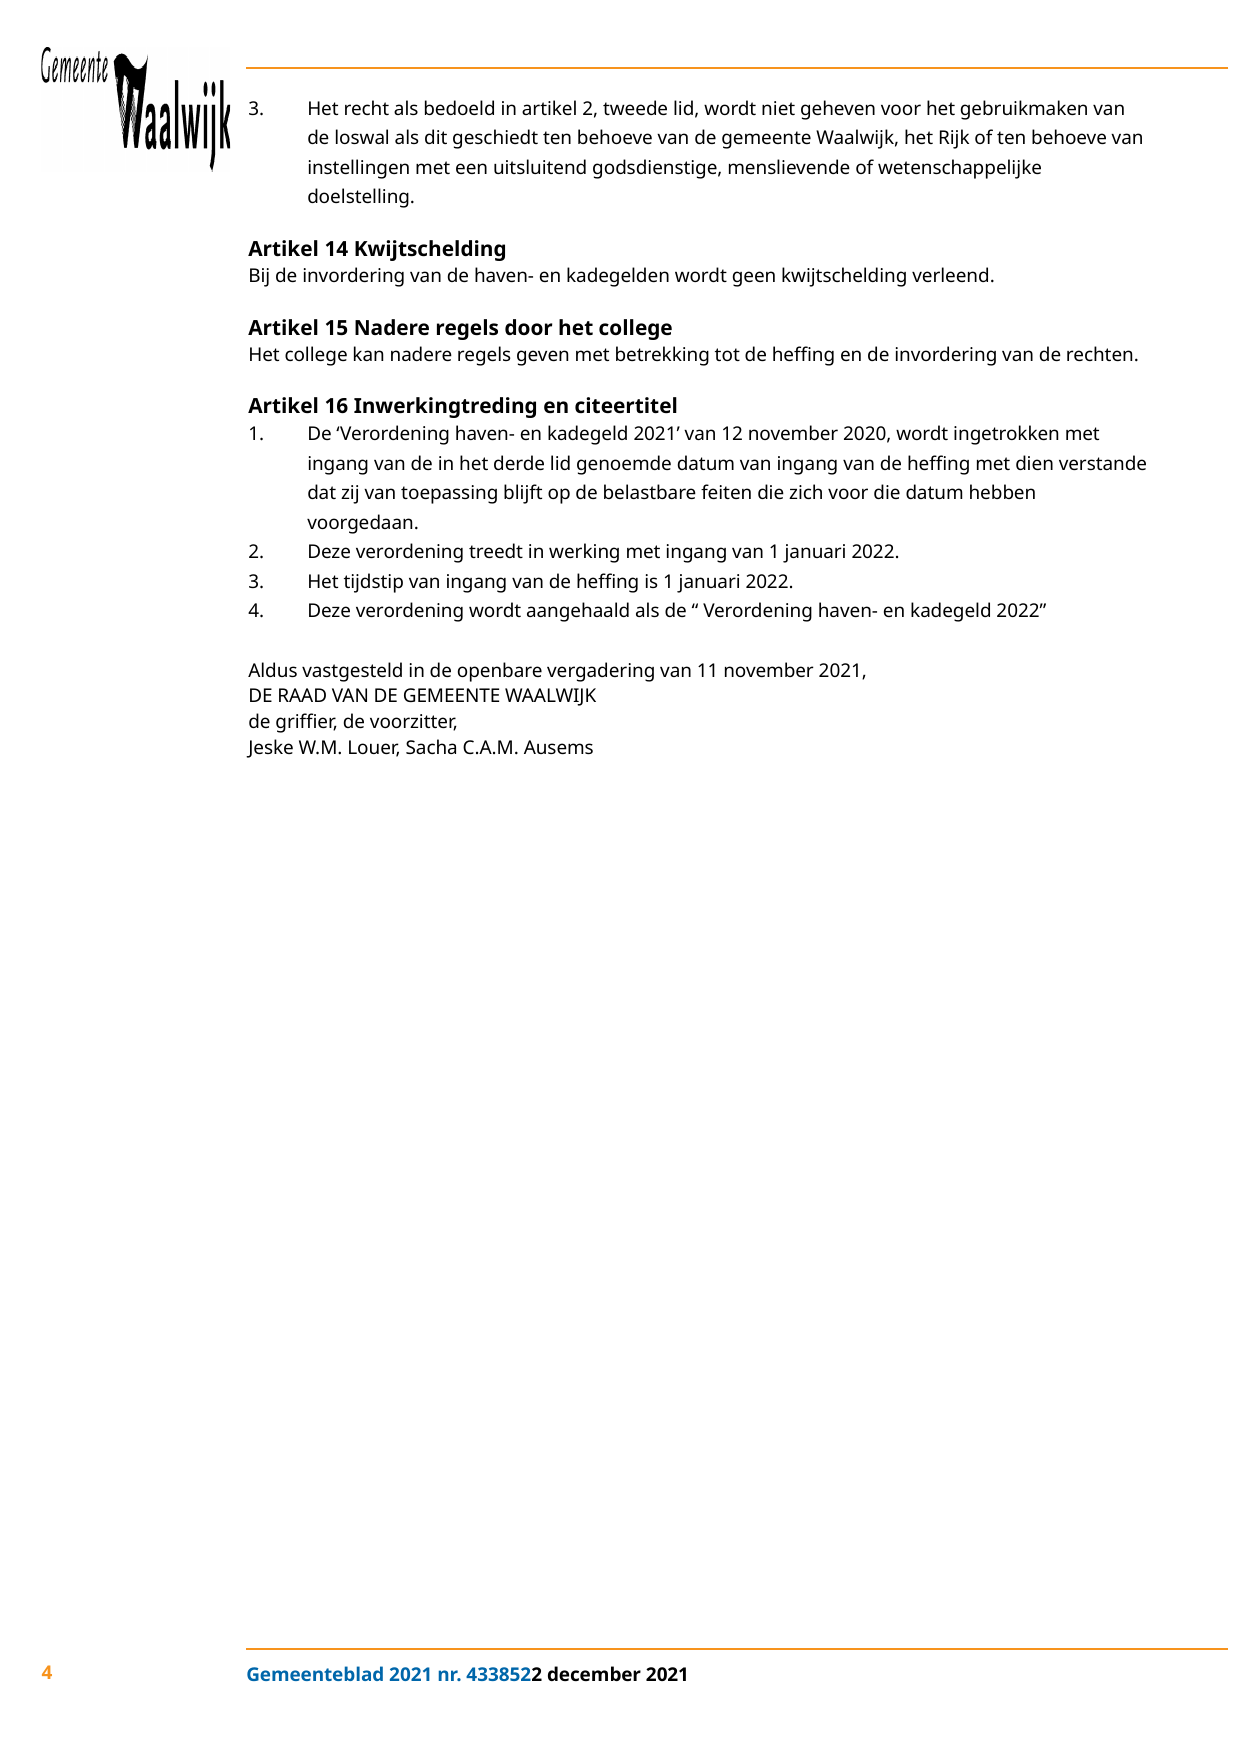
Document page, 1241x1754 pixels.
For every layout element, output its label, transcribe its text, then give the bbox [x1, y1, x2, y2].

text DE RAAD VAN DE GEMEENTE WAALWIJK [248, 682, 1152, 708]
text de griffier, de voorzitter, [248, 708, 1152, 734]
text Artikel 15 Nadere regels door het college [248, 313, 1152, 341]
text Bij de invordering van de haven- en kadegelden wordt geen kwijtschelding verleend. [248, 262, 1152, 288]
list Deze verordening treedt in werking met ingang van 1 januari 2022. [248, 538, 1152, 564]
list Het recht als bedoeld in artikel 2, tweede lid, wordt niet geheven voor het gebruikmaken van de loswal als dit geschiedt ten behoeve van de gemeente Waalwijk, het Rijk of ten behoeve van instellingen met een uitsluitend godsdienstige, menslievende of wetenschappelijke doelstelling. [248, 95, 1152, 209]
list Het tijdstip van ingang van de heffing is 1 januari 2022. [248, 568, 1152, 594]
list Deze verordening wordt aangehaald als de “ Verordening haven- en kadegeld 2022” [248, 598, 1152, 623]
text Het college kan nadere regels geven met betrekking tot de heffing en de invordering van de rechten. [248, 341, 1152, 367]
picture [41, 47, 231, 172]
text Aldus vastgesteld in de openbare vergadering van 11 november 2021, [248, 657, 1152, 682]
text Artikel 14 Kwijtschelding [248, 234, 1152, 262]
text Artikel 16 Inwerkingtreding en citeertitel [248, 392, 1152, 420]
text Jeske W.M. Louer, Sacha C.A.M. Ausems [248, 734, 1152, 760]
list De ‘Verordening haven- en kadegeld 2021’ van 12 november 2020, wordt ingetrokken met ingang van de in het derde lid genoemde datum van ingang van de heffing met dien verstande dat zij van toepassing blijft op de belastbare feiten die zich voor die datum hebben voorgedaan. [248, 420, 1152, 534]
